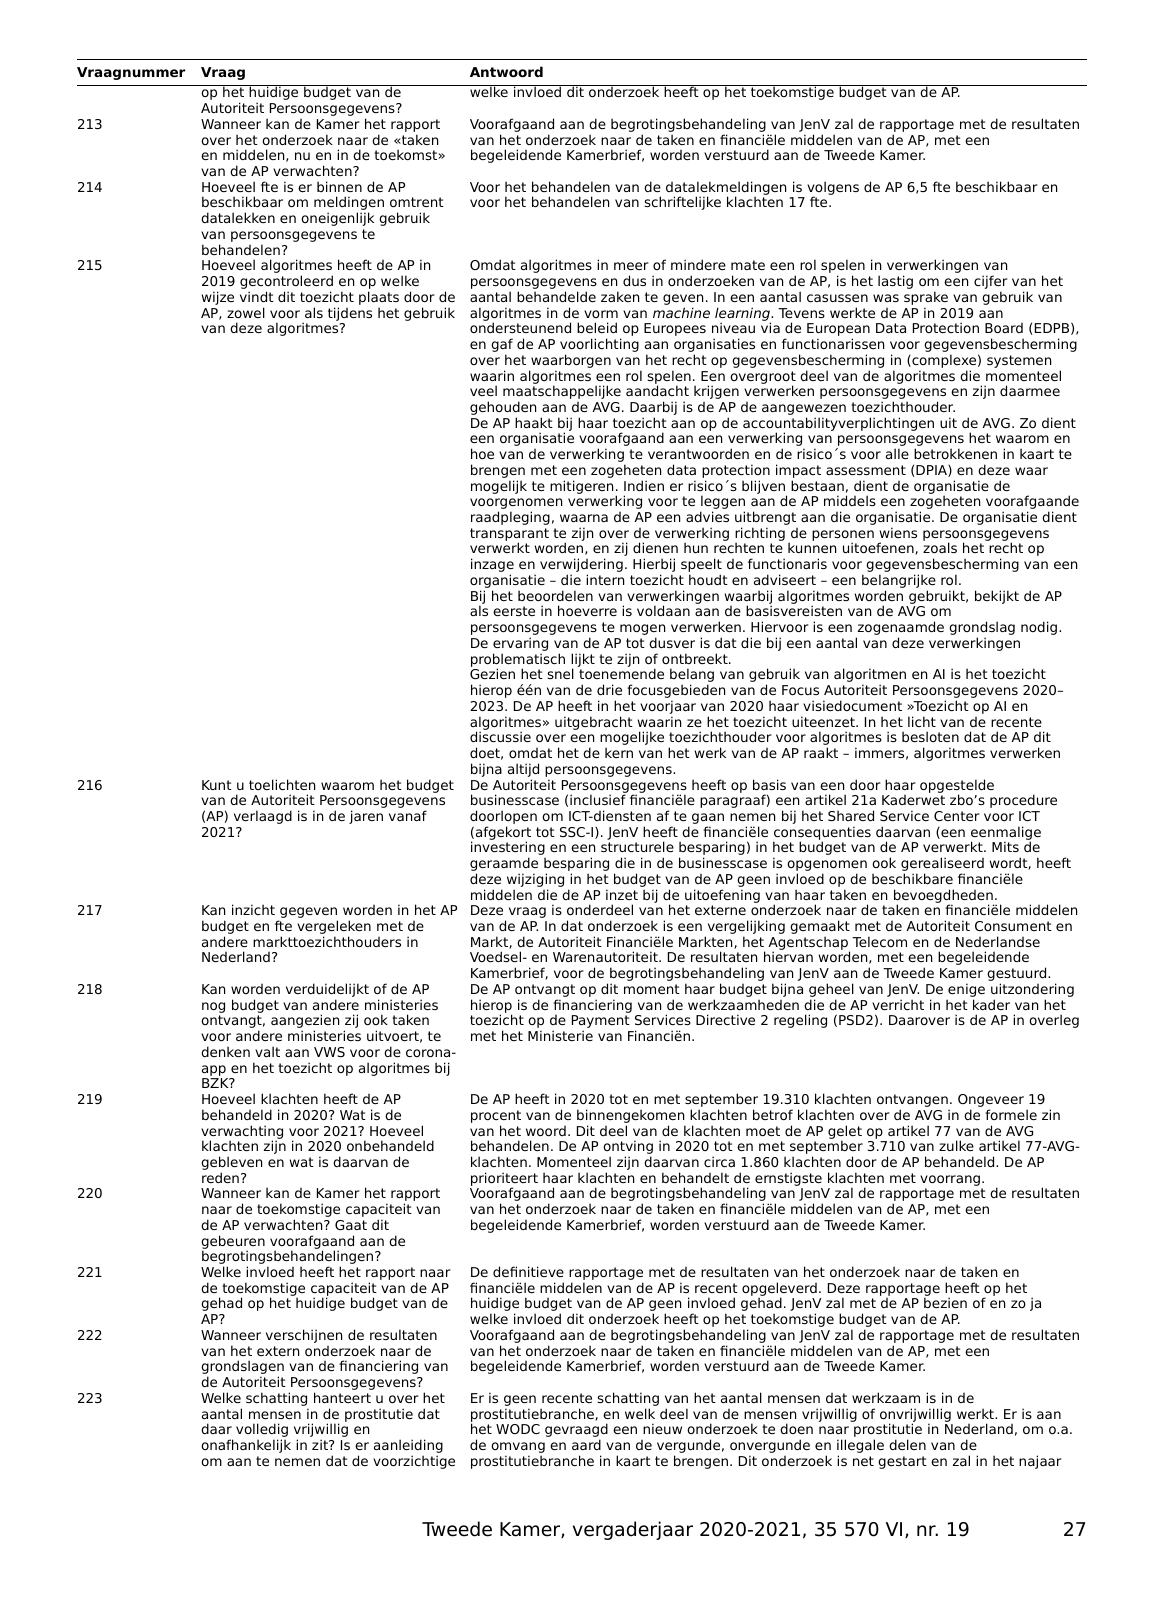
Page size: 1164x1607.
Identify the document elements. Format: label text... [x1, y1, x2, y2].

table_cell Er is geen recente schatting van het aantal mensen dat werkzaam is in de prostitutiebranche, en welk deel van de mensen vrijwillig of onvrijwillig werkt. Er is aan het WODC gevraagd een nieuw onderzoek te doen naar prostitutie in Nederland, om o.a. de omvang en aard van de vergunde, onvergunde en illegale delen van de prostitutiebranche in kaart te brengen. Dit onderzoek is net gestart en zal in het najaar [464, 1391, 1087, 1469]
table_cell Kan inzicht gegeven worden in het AP budget en fte vergeleken met de andere markttoezichthouders in Nederland? [195, 903, 463, 982]
table_cell 220 [77, 1186, 195, 1265]
table_cell De Autoriteit Persoonsgegevens heeft op basis van een door haar opgestelde businesscase (inclusief financiële paragraaf) een artikel 21a Kaderwet zbo’s procedure doorlopen om ICT-diensten af te gaan nemen bij het Shared Service Center voor ICT (afgekort tot SSC-I). JenV heeft de financiële consequenties daarvan (een eenmalige investering en een structurele besparing) in het budget van de AP verwerkt. Mits de geraamde besparing die in de businesscase is opgenomen ook gerealiseerd wordt, heeft deze wijziging in het budget van de AP geen invloed op de beschikbare financiële middelen die de AP inzet bij de uitoefening van haar taken en bevoegdheden. [464, 777, 1087, 903]
table_cell Kunt u toelichten waarom het budget van de Autoriteit Persoonsgegevens (AP) verlaagd is in de jaren vanaf 2021? [195, 777, 463, 903]
table_cell op het huidige budget van de Autoriteit Persoonsgegevens? [195, 86, 463, 117]
table_cell Welke invloed heeft het rapport naar de toekomstige capaciteit van de AP gehad op het huidige budget van de AP? [195, 1265, 463, 1328]
table_cell De AP heeft in 2020 tot en met september 19.310 klachten ontvangen. Ongeveer 19 procent van de binnengekomen klachten betrof klachten over de AVG in de formele zin van het woord. Dit deel van de klachten moet de AP gelet op artikel 77 van de AVG behandelen. De AP ontving in 2020 tot en met september 3.710 van zulke artikel 77-AVG-klachten. Momenteel zijn daarvan circa 1.860 klachten door de AP behandeld. De AP prioriteert haar klachten en behandelt de ernstigste klachten met voorrang. [464, 1092, 1087, 1186]
table_cell Voor het behandelen van de datalekmeldingen is volgens de AP 6,5 fte beschikbaar en voor het behandelen van schriftelijke klachten 17 fte. [464, 180, 1087, 258]
table_cell Hoeveel klachten heeft de AP behandeld in 2020? Wat is de verwachting voor 2021? Hoeveel klachten zijn in 2020 onbehandeld gebleven en wat is daarvan de reden? [195, 1092, 463, 1186]
table_cell Wanneer verschijnen de resultaten van het extern onderzoek naar de grondslagen van de financiering van de Autoriteit Persoonsgegevens? [195, 1328, 463, 1391]
table_header Antwoord [464, 60, 1087, 85]
table_cell De definitieve rapportage met de resultaten van het onderzoek naar de taken en financiële middelen van de AP is recent opgeleverd. Deze rapportage heeft op het huidige budget van de AP geen invloed gehad. JenV zal met de AP bezien of en zo ja welke invloed dit onderzoek heeft op het toekomstige budget van de AP. [464, 1265, 1087, 1328]
table_cell 221 [77, 1265, 195, 1328]
table_cell 218 [77, 982, 195, 1092]
table_cell 222 [77, 1328, 195, 1391]
table_cell De AP ontvangt op dit moment haar budget bijna geheel van JenV. De enige uitzondering hierop is de financiering van de werkzaamheden die de AP verricht in het kader van het toezicht op de Payment Services Directive 2 regeling (PSD2). Daarover is de AP in overleg met het Ministerie van Financiën. [464, 982, 1087, 1092]
table_cell Kan worden verduidelijkt of de AP nog budget van andere ministeries ontvangt, aangezien zij ook taken voor andere ministeries uitvoert, te denken valt aan VWS voor de corona-app en het toezicht op algoritmes bij BZK? [195, 982, 463, 1092]
table_header Vraag [195, 60, 463, 85]
table_cell Deze vraag is onderdeel van het externe onderzoek naar de taken en financiële middelen van de AP. In dat onderzoek is een vergelijking gemaakt met de Autoriteit Consument en Markt, de Autoriteit Financiële Markten, het Agentschap Telecom en de Nederlandse Voedsel- en Warenautoriteit. De resultaten hiervan worden, met een begeleidende Kamerbrief, voor de begrotingsbehandeling van JenV aan de Tweede Kamer gestuurd. [464, 903, 1087, 982]
table_cell 213 [77, 117, 195, 179]
table_cell Hoeveel fte is er binnen de AP beschikbaar om meldingen omtrent datalekken en oneigenlijk gebruik van persoonsgegevens te behandelen? [195, 180, 463, 258]
table_cell Welke schatting hanteert u over het aantal mensen in de prostitutie dat daar volledig vrijwillig en onafhankelijk in zit? Is er aanleiding om aan te nemen dat de voorzichtige [195, 1391, 463, 1469]
table_cell 215 [77, 258, 195, 777]
table_cell 219 [77, 1092, 195, 1186]
table_cell Voorafgaand aan de begrotingsbehandeling van JenV zal de rapportage met de resultaten van het onderzoek naar de taken en financiële middelen van de AP, met een begeleidende Kamerbrief, worden verstuurd aan de Tweede Kamer. [464, 1328, 1087, 1391]
table_cell 217 [77, 903, 195, 982]
table_cell 223 [77, 1391, 195, 1469]
table_cell 216 [77, 777, 195, 903]
table_cell welke invloed dit onderzoek heeft op het toekomstige budget van de AP. [464, 86, 1087, 117]
table_cell Wanneer kan de Kamer het rapport naar de toekomstige capaciteit van de AP verwachten? Gaat dit gebeuren voorafgaand aan de begrotingsbehandelingen? [195, 1186, 463, 1265]
table_cell Wanneer kan de Kamer het rapport over het onderzoek naar de «taken en middelen, nu en in de toekomst» van de AP verwachten? [195, 117, 463, 179]
table_header Vraagnummer [77, 60, 195, 85]
table_cell [77, 86, 195, 117]
table_cell Voorafgaand aan de begrotingsbehandeling van JenV zal de rapportage met de resultaten van het onderzoek naar de taken en financiële middelen van de AP, met een begeleidende Kamerbrief, worden verstuurd aan de Tweede Kamer. [464, 117, 1087, 179]
table_cell 214 [77, 180, 195, 258]
table_cell Hoeveel algoritmes heeft de AP in 2019 gecontroleerd en op welke wijze vindt dit toezicht plaats door de AP, zowel voor als tijdens het gebruik van deze algoritmes? [195, 258, 463, 777]
table_cell Voorafgaand aan de begrotingsbehandeling van JenV zal de rapportage met de resultaten van het onderzoek naar de taken en financiële middelen van de AP, met een begeleidende Kamerbrief, worden verstuurd aan de Tweede Kamer. [464, 1186, 1087, 1265]
table_cell Omdat algoritmes in meer of mindere mate een rol spelen in verwerkingen van persoonsgegevens en dus in onderzoeken van de AP, is het lastig om een cijfer van het aantal behandelde zaken te geven. In een aantal casussen was sprake van gebruik van algoritmes in de vorm van machine learning. Tevens werkte de AP in 2019 aan ondersteunend beleid op Europees niveau via de European Data Protection Board (EDPB), en gaf de AP voorlichting aan organisaties en functionarissen voor gegevensbescherming over het waarborgen van het recht op gegevensbescherming in (complexe) systemen waarin algoritmes een rol spelen. Een overgroot deel van de algoritmes die momenteel veel maatschappelijke aandacht krijgen verwerken persoonsgegevens en zijn daarmee gehouden aan de AVG. Daarbij is de AP de aangewezen toezichthouder. De AP haakt bij haar toezicht aan op de accountabilityverplichtingen uit de AVG. Zo dient een organisatie voorafgaand aan een verwerking van persoonsgegevens het waarom en hoe van de verwerking te verantwoorden en de risico´s voor alle betrokkenen in kaart te brengen met een zogeheten data protection impact assessment (DPIA) en deze waar mogelijk te mitigeren. Indien er risico´s blijven bestaan, dient de organisatie de voorgenomen verwerking voor te leggen aan de AP middels een zogeheten voorafgaande raadpleging, waarna de AP een advies uitbrengt aan die organisatie. De organisatie dient transparant te zijn over de verwerking richting de personen wiens persoonsgegevens verwerkt worden, en zij dienen hun rechten te kunnen uitoefenen, zoals het recht op inzage en verwijdering. Hierbij speelt de functionaris voor gegevensbescherming van een organisatie – die intern toezicht houdt en adviseert – een belangrijke rol. Bij het beoordelen van verwerkingen waarbij algoritmes worden gebruikt, bekijkt de AP als eerste in hoeverre is voldaan aan de basisvereisten van de AVG om persoonsgegevens te mogen verwerken. Hiervoor is een zogenaamde grondslag nodig. De ervaring van de AP tot dusver is dat die bij een aantal van deze verwerkingen problematisch lijkt te zijn of ontbreekt. Gezien het snel toenemende belang van gebruik van algoritmen en AI is het toezicht hierop één van de drie focusgebieden van de Focus Autoriteit Persoonsgegevens 2020–2023. De AP heeft in het voorjaar van 2020 haar visiedocument »Toezicht op AI en algoritmes» uitgebracht waarin ze het toezicht uiteenzet. In het licht van de recente discussie over een mogelijke toezichthouder voor algoritmes is besloten dat de AP dit doet, omdat het de kern van het werk van de AP raakt – immers, algoritmes verwerken bijna altijd persoonsgegevens. [464, 258, 1087, 777]
